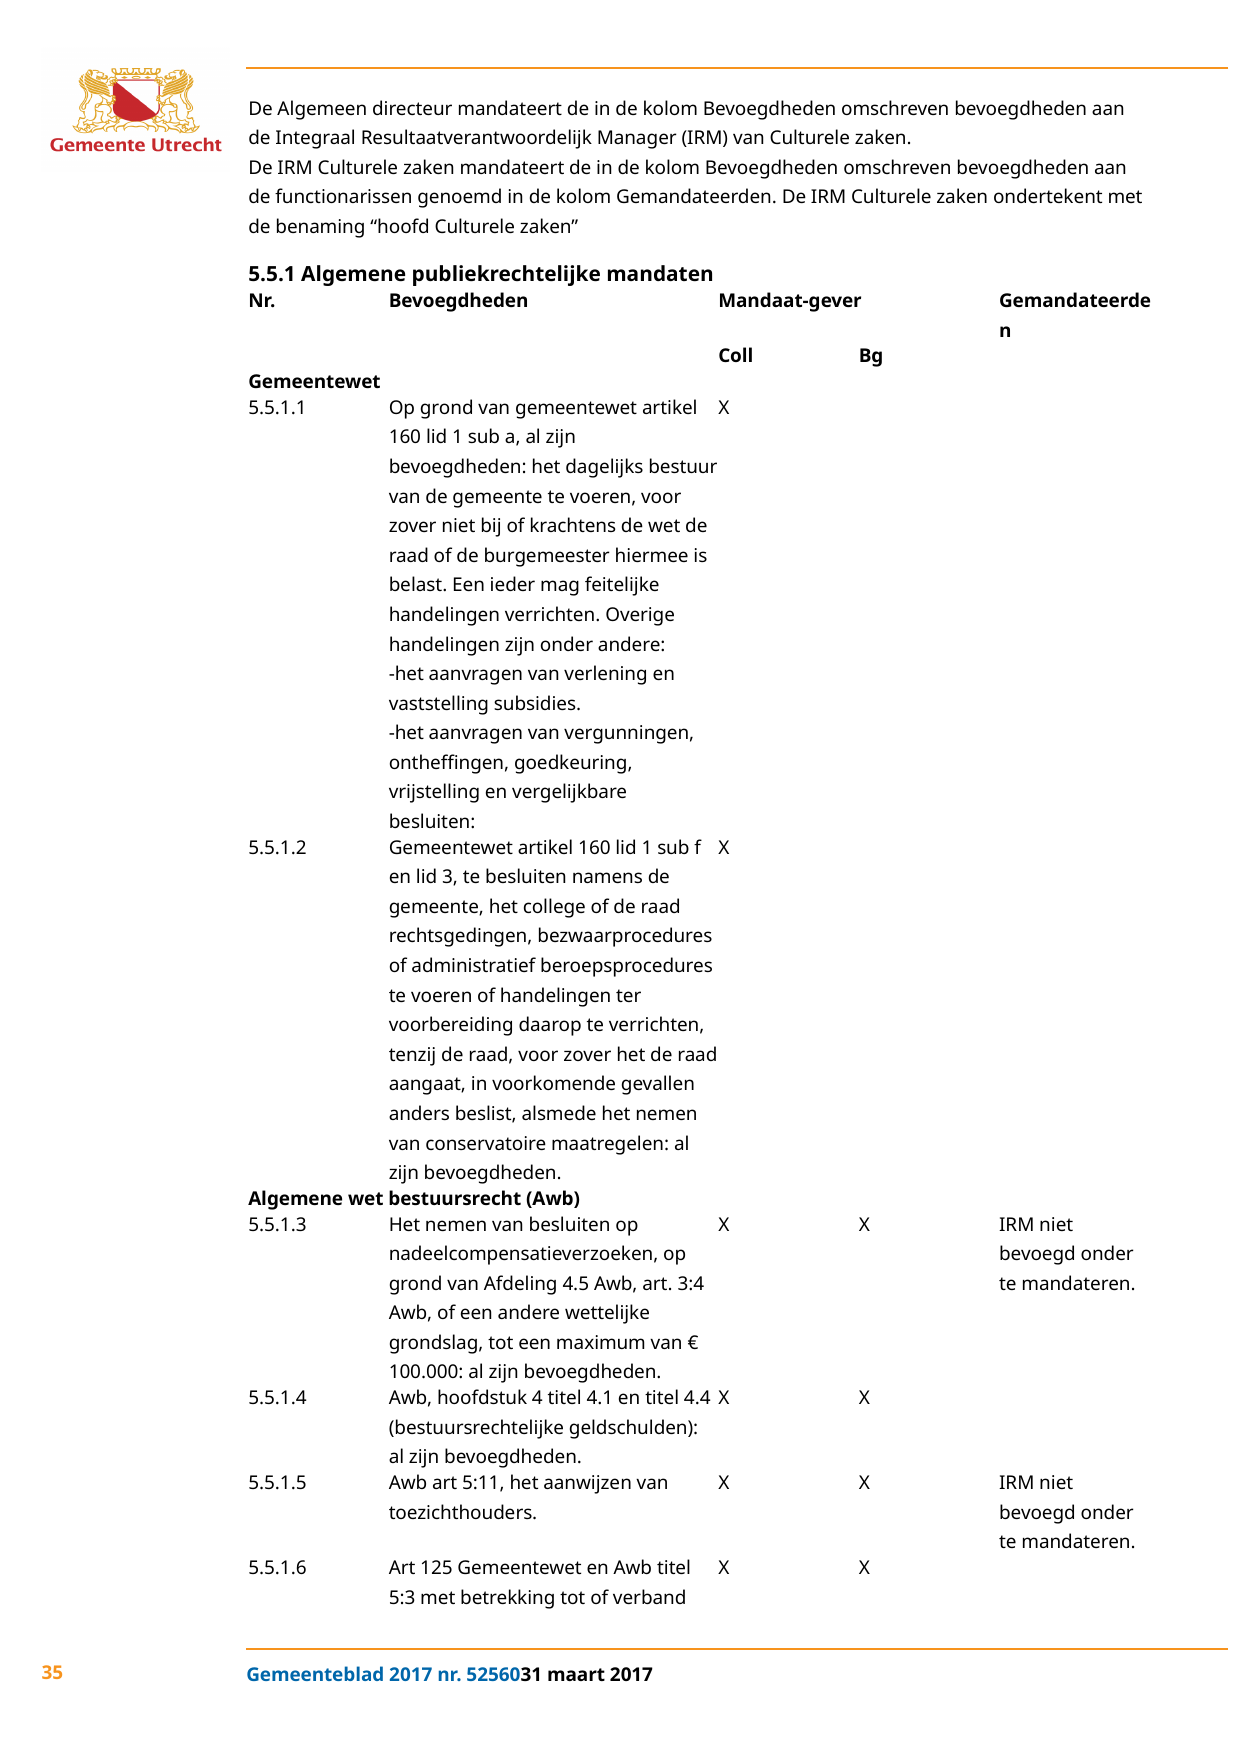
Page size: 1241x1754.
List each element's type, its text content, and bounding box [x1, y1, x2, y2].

table_header Gemandateerden [999, 287, 1152, 343]
table_cell X [718, 834, 858, 1185]
table_cell Awb art 5:11, het aanwijzen van toezichthouders. [389, 1469, 718, 1554]
table_cell Gemeentewet artikel 160 lid 1 sub f en lid 3, te besluiten namens de gemeente, het college of de raad rechtsgedingen, bezwaarprocedures of administratief beroepsprocedures te voeren of handelingen ter voorbereiding daarop te verrichten, tenzij de raad, voor zover het de raad aangaat, in voorkomende gevallen anders beslist, alsmede het nemen van conservatoire maatregelen: al zijn bevoegdheden. [389, 834, 718, 1185]
text De IRM Culturele zaken mandateert de in de kolom Bevoegdheden omschreven bevoegdheden aan de functionarissen genoemd in de kolom Gemandateerden. De IRM Culturele zaken ondertekent met de benaming “hoofd Culturele zaken” [248, 154, 1152, 239]
table_cell Het nemen van besluiten op nadeelcompensatieverzoeken, op grond van Afdeling 4.5 Awb, art. 3:4 Awb, of een andere wettelijke grondslag, tot een maximum van € 100.000: al zijn bevoegdheden. [389, 1211, 718, 1384]
table_cell X [718, 1469, 858, 1554]
table_cell 5.5.1.6 [248, 1554, 388, 1609]
table_cell IRM niet bevoegd onder te mandateren. [999, 1211, 1152, 1384]
table_cell [999, 1385, 1152, 1469]
table_cell Algemene wet bestuursrecht (Awb) [248, 1185, 1152, 1211]
table_cell Op grond van gemeentewet artikel 160 lid 1 sub a, al zijn bevoegdheden: het dagelijks bestuur van de gemeente te voeren, voor zover niet bij of krachtens de wet de raad of de burgemeester hiermee is belast. Een ieder mag feitelijke handelingen verrichten. Overige handelingen zijn onder andere: -het aanvragen van verlening en vaststelling subsidies. -het aanvragen van vergunningen, ontheffingen, goedkeuring, vrijstelling en vergelijkbare besluiten: [389, 394, 718, 834]
table_cell Bg [859, 343, 999, 368]
table_cell 5.5.1.1 [248, 394, 388, 834]
table_cell X [859, 1554, 999, 1609]
table_cell [999, 394, 1152, 834]
table_cell X [718, 394, 858, 834]
table_cell [999, 834, 1152, 1185]
table_cell 5.5.1.2 [248, 834, 388, 1185]
table_cell X [718, 1385, 858, 1469]
table_cell 5.5.1.4 [248, 1385, 388, 1469]
table_cell Art 125 Gemeentewet en Awb titel 5:3 met betrekking tot of verband [389, 1554, 718, 1609]
table_cell Gemeentewet [248, 368, 1152, 394]
table_cell Awb, hoofdstuk 4 titel 4.1 en titel 4.4 (bestuursrechtelijke geldschulden): al zijn bevoegdheden. [389, 1385, 718, 1469]
table_cell X [718, 1554, 858, 1609]
table_header Mandaat-gever [718, 287, 999, 343]
text De Algemeen directeur mandateert de in de kolom Bevoegdheden omschreven bevoegdheden aan de Integraal Resultaatverantwoordelijk Manager (IRM) van Culturele zaken. [248, 95, 1152, 150]
table_cell IRM niet bevoegd onder te mandateren. [999, 1469, 1152, 1554]
table_cell [248, 343, 388, 368]
table_cell [999, 343, 1152, 368]
table_cell [859, 394, 999, 834]
table_cell X [859, 1385, 999, 1469]
table_cell X [718, 1211, 858, 1384]
table_cell X [859, 1469, 999, 1554]
text 5.5.1 Algemene publiekrechtelijke mandaten [248, 259, 1152, 287]
picture [41, 47, 231, 172]
table_cell Coll [718, 343, 858, 368]
table_cell 5.5.1.5 [248, 1469, 388, 1554]
table_cell [389, 343, 718, 368]
table_cell 5.5.1.3 [248, 1211, 388, 1384]
table_cell [859, 834, 999, 1185]
table_header Nr. [248, 287, 388, 343]
table_header Bevoegdheden [389, 287, 718, 343]
table_cell X [859, 1211, 999, 1384]
table_cell [999, 1554, 1152, 1609]
